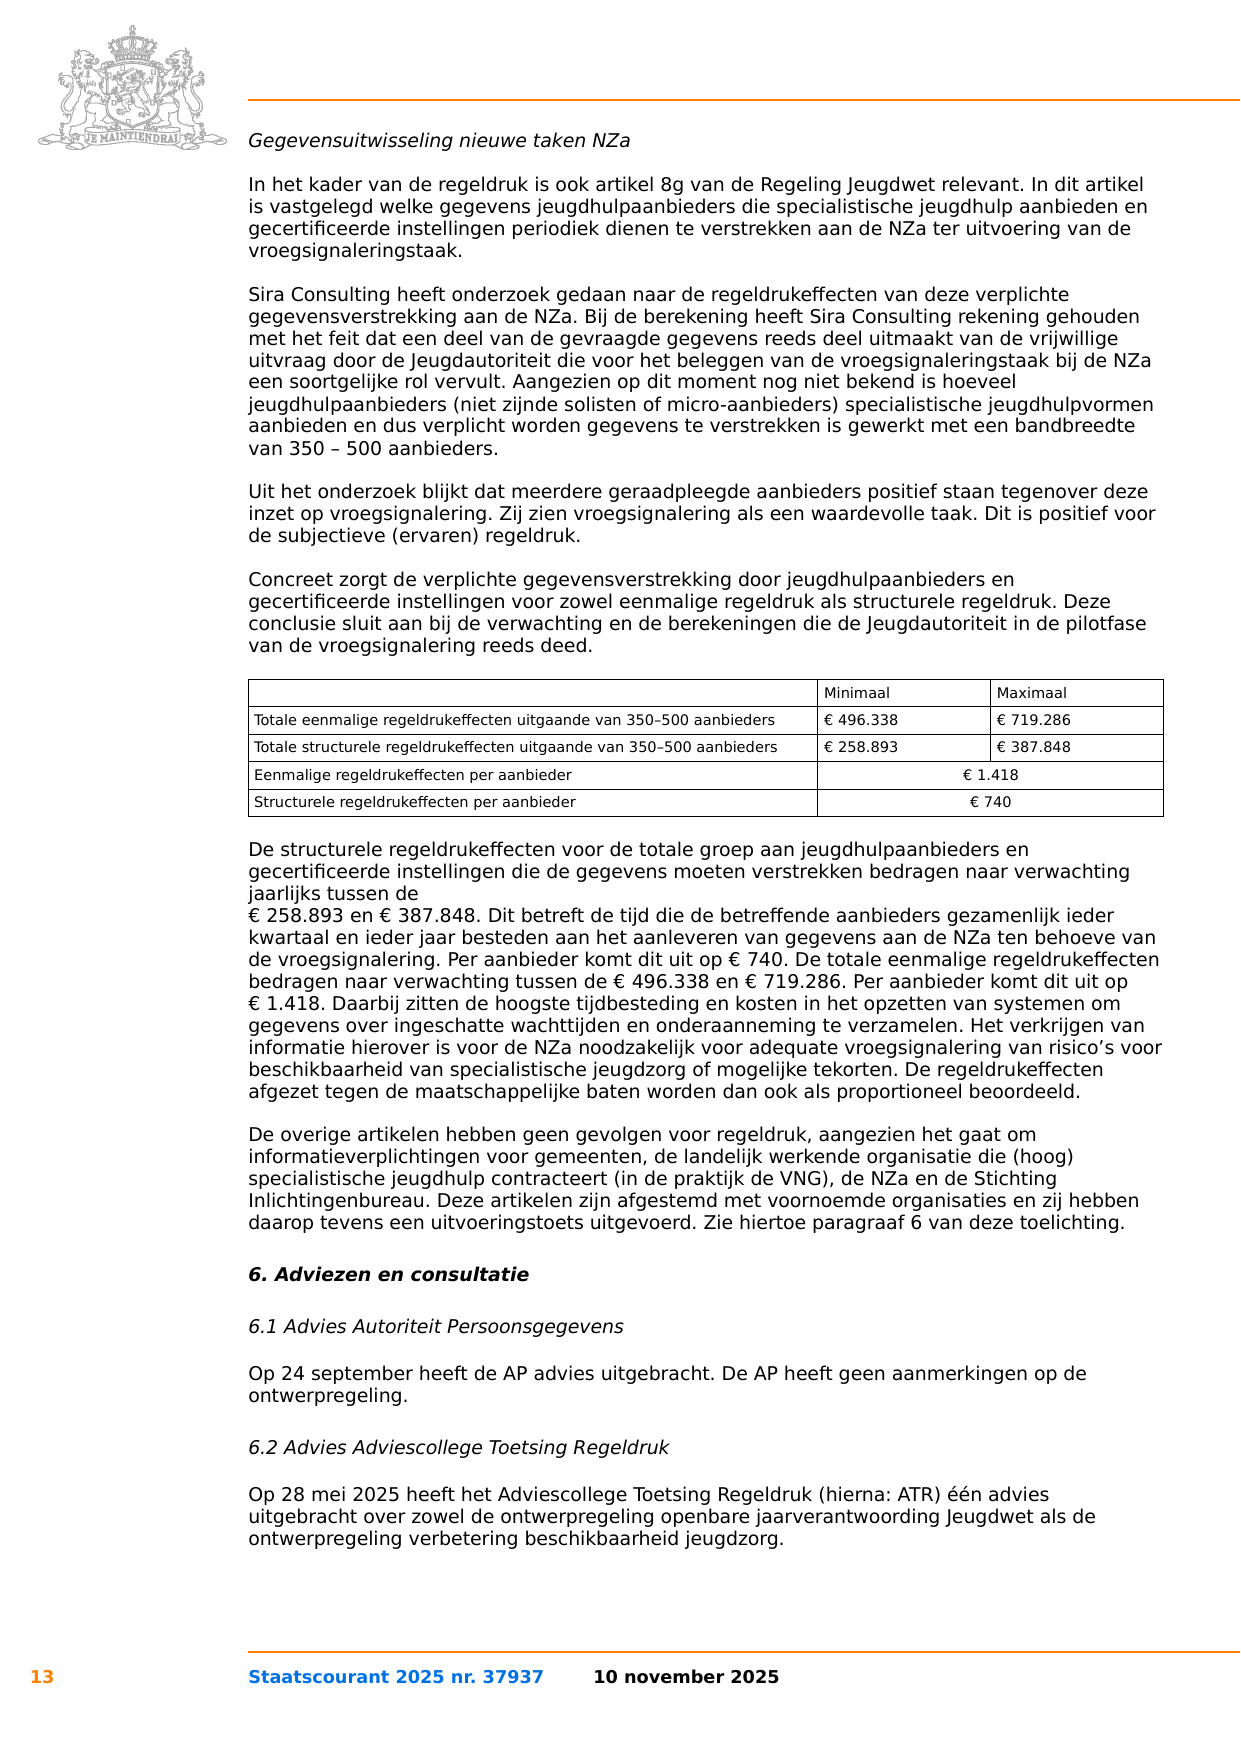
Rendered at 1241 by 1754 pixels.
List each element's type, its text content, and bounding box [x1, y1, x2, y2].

subtitle Gegevensuitwisseling nieuwe taken NZa [248, 130, 1163, 152]
text In het kader van de regeldruk is ook artikel 8g van de Regeling Jeugdwet relevant. In dit artikel is vastgelegd welke gegevens jeugdhulpaanbieders die specialistische jeugdhulp aanbieden en gecertificeerde instellingen periodiek dienen te verstrekken aan de NZa ter uitvoering van de vroegsignaleringstaak. [248, 174, 1163, 262]
text Sira Consulting heeft onderzoek gedaan naar de regeldrukeffecten van deze verplichte gegevensverstrekking aan de NZa. Bij de berekening heeft Sira Consulting rekening gehouden met het feit dat een deel van de gevraagde gegevens reeds deel uitmaakt van de vrijwillige uitvraag door de Jeugdautoriteit die voor het beleggen van de vroegsignaleringstaak bij de NZa een soortgelijke rol vervult. Aangezien op dit moment nog niet bekend is hoeveel jeugdhulpaanbieders (niet zijnde solisten of micro-aanbieders) specialistische jeugdhulpvormen aanbieden en dus verplicht worden gegevens te verstrekken is gewerkt met een bandbreedte van 350 – 500 aanbieders. [248, 283, 1163, 459]
text Concreet zorgt de verplichte gegevensverstrekking door jeugdhulpaanbieders en gecertificeerde instellingen voor zowel eenmalige regeldruk als structurele regeldruk. Deze conclusie sluit aan bij de verwachting en de berekeningen die de Jeugdautoriteit in de pilotfase van de vroegsignalering reeds deed. [248, 569, 1163, 657]
subtitle 6.2 Advies Adviescollege Toetsing Regeldruk [248, 1437, 1163, 1459]
subtitle 6. Adviezen en consultatie [248, 1264, 1163, 1286]
table_cell € 496.338 [818, 707, 990, 734]
table_cell € 1.418 [818, 762, 1163, 788]
text Uit het onderzoek blijkt dat meerdere geraadpleegde aanbieders positief staan tegenover deze inzet op vroegsignalering. Zij zien vroegsignalering als een waardevolle taak. Dit is positief voor de subjectieve (ervaren) regeldruk. [248, 481, 1163, 547]
table_cell € 719.286 [991, 707, 1163, 734]
subtitle 6.1 Advies Autoriteit Persoonsgegevens [248, 1316, 1163, 1338]
text Op 28 mei 2025 heeft het Adviescollege Toetsing Regeldruk (hierna: ATR) één advies uitgebracht over zowel de ontwerpregeling openbare jaarverantwoording Jeugdwet als de ontwerpregeling verbetering beschikbaarheid jeugdzorg. [248, 1484, 1163, 1550]
text € 258.893 en € 387.848. Dit betreft de tijd die de betreffende aanbieders gezamenlijk ieder kwartaal en ieder jaar besteden aan het aanleveren van gegevens aan de NZa ten behoeve van de vroegsignalering. Per aanbieder komt dit uit op € 740. De totale eenmalige regeldrukeffecten bedragen naar verwachting tussen de € 496.338 en € 719.286. Per aanbieder komt dit uit op € 1.418. Daarbij zitten de hoogste tijdbesteding en kosten in het opzetten van systemen om gegevens over ingeschatte wachttijden en onderaanneming te verzamelen. Het verkrijgen van informatie hierover is voor de NZa noodzakelijk voor adequate vroegsignalering van risico’s voor beschikbaarheid van specialistische jeugdzorg of mogelijke tekorten. De regeldrukeffecten afgezet tegen de maatschappelijke baten worden dan ook als proportioneel beoordeeld. [248, 905, 1163, 1102]
text De structurele regeldrukeffecten voor de totale groep aan jeugdhulpaanbieders en gecertificeerde instellingen die de gegevens moeten verstrekken bedragen naar verwachting jaarlijks tussen de [248, 839, 1163, 905]
table_cell Eenmalige regeldrukeffecten per aanbieder [249, 762, 817, 788]
table_cell € 258.893 [818, 735, 990, 761]
text De overige artikelen hebben geen gevolgen voor regeldruk, aangezien het gaat om informatieverplichtingen voor gemeenten, de landelijk werkende organisatie die (hoog) specialistische jeugdhulp contracteert (in de praktijk de VNG), de NZa en de Stichting Inlichtingenbureau. Deze artikelen zijn afgestemd met voornoemde organisaties en zij hebben daarop tevens een uitvoeringstoets uitgevoerd. Zie hiertoe paragraaf 6 van deze toelichting. [248, 1124, 1163, 1234]
table_cell € 387.848 [991, 735, 1163, 761]
table_header [249, 680, 817, 706]
table_cell € 740 [818, 790, 1163, 816]
picture [38, 25, 227, 150]
table_header Maximaal [991, 680, 1163, 706]
table_cell Totale eenmalige regeldrukeffecten uitgaande van 350–500 aanbieders [249, 707, 817, 734]
table_cell Totale structurele regeldrukeffecten uitgaande van 350–500 aanbieders [249, 735, 817, 761]
table_cell Structurele regeldrukeffecten per aanbieder [249, 790, 817, 816]
table_header Minimaal [818, 680, 990, 706]
text Op 24 september heeft de AP advies uitgebracht. De AP heeft geen aanmerkingen op de ontwerpregeling. [248, 1363, 1163, 1407]
